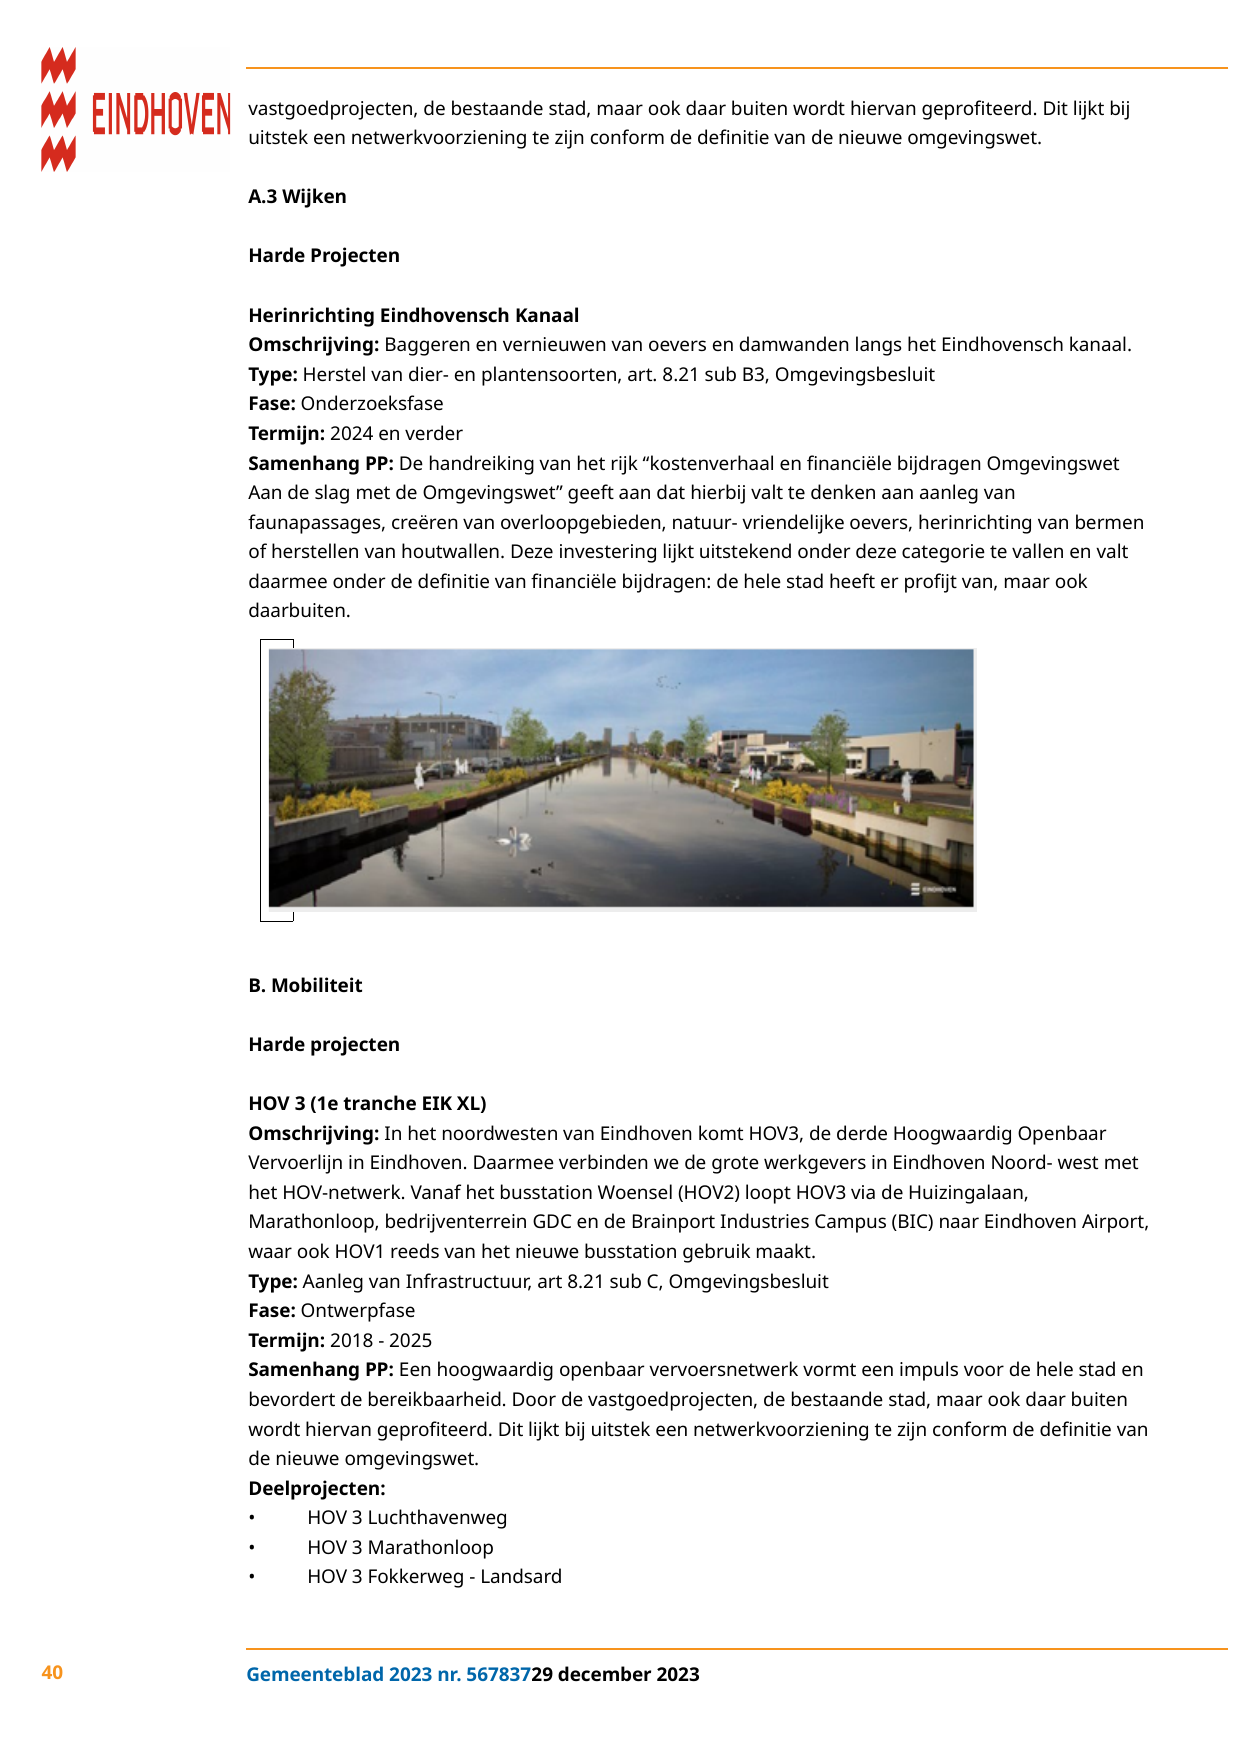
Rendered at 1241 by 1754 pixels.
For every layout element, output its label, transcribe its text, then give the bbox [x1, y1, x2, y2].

text Samenhang PP: Een hoogwaardig openbaar vervoersnetwerk vormt een impuls voor de hele stad en bevordert de bereikbaarheid. Door de vastgoedprojecten, de bestaande stad, maar ook daar buiten wordt hiervan geprofiteerd. Dit lijkt bij uitstek een netwerkvoorziening te zijn conform de definitie van de nieuwe omgevingswet. [248, 1357, 1152, 1471]
text HOV 3 (1e tranche EIK XL) [248, 1090, 1152, 1116]
text Deelprojecten: [248, 1475, 1152, 1501]
text B. Mobiliteit [248, 972, 1152, 998]
picture [41, 47, 231, 172]
text vastgoedprojecten, de bestaande stad, maar ook daar buiten wordt hiervan geprofiteerd. Dit lijkt bij uitstek een netwerkvoorziening te zijn conform de definitie van de nieuwe omgevingswet. [248, 95, 1152, 150]
picture [268, 648, 977, 912]
list HOV 3 Fokkerweg - Landsard [248, 1564, 1152, 1589]
text Herinrichting Eindhovensch Kanaal [248, 302, 1152, 328]
text Type: Herstel van dier- en plantensoorten, art. 8.21 sub B3, Omgevingsbesluit [248, 361, 1152, 387]
text Omschrijving: In het noordwesten van Eindhoven komt HOV3, de derde Hoogwaardig Openbaar Vervoerlijn in Eindhoven. Daarmee verbinden we de grote werkgevers in Eindhoven Noord- west met het HOV-netwerk. Vanaf het busstation Woensel (HOV2) loopt HOV3 via de Huizingalaan, Marathonloop, bedrijventerrein GDC en de Brainport Industries Campus (BIC) naar Eindhoven Airport, waar ook HOV1 reeds van het nieuwe busstation gebruik maakt. [248, 1120, 1152, 1264]
text Harde projecten [248, 1031, 1152, 1057]
text Termijn: 2024 en verder [248, 420, 1152, 446]
list HOV 3 Luchthavenweg [248, 1504, 1152, 1530]
text Samenhang PP: De handreiking van het rijk “kostenverhaal en financiële bijdragen Omgevingswet Aan de slag met de Omgevingswet” geeft aan dat hierbij valt te denken aan aanleg van faunapassages, creëren van overloopgebieden, natuur- vriendelijke oevers, herinrichting van bermen of herstellen van houtwallen. Deze investering lijkt uitstekend onder deze categorie te vallen en valt daarmee onder de definitie van financiële bijdragen: de hele stad heeft er profijt van, maar ook daarbuiten. [248, 450, 1152, 623]
text Type: Aanleg van Infrastructuur, art 8.21 sub C, Omgevingsbesluit [248, 1268, 1152, 1293]
text Termijn: 2018 - 2025 [248, 1327, 1152, 1353]
text Fase: Ontwerpfase [248, 1297, 1152, 1323]
text Harde Projecten [248, 243, 1152, 268]
text Omschrijving: Baggeren en vernieuwen van oevers en damwanden langs het Eindhovensch kanaal. [248, 331, 1152, 357]
text A.3 Wijken [248, 183, 1152, 209]
list HOV 3 Marathonloop [248, 1534, 1152, 1560]
text Fase: Onderzoeksfase [248, 391, 1152, 416]
